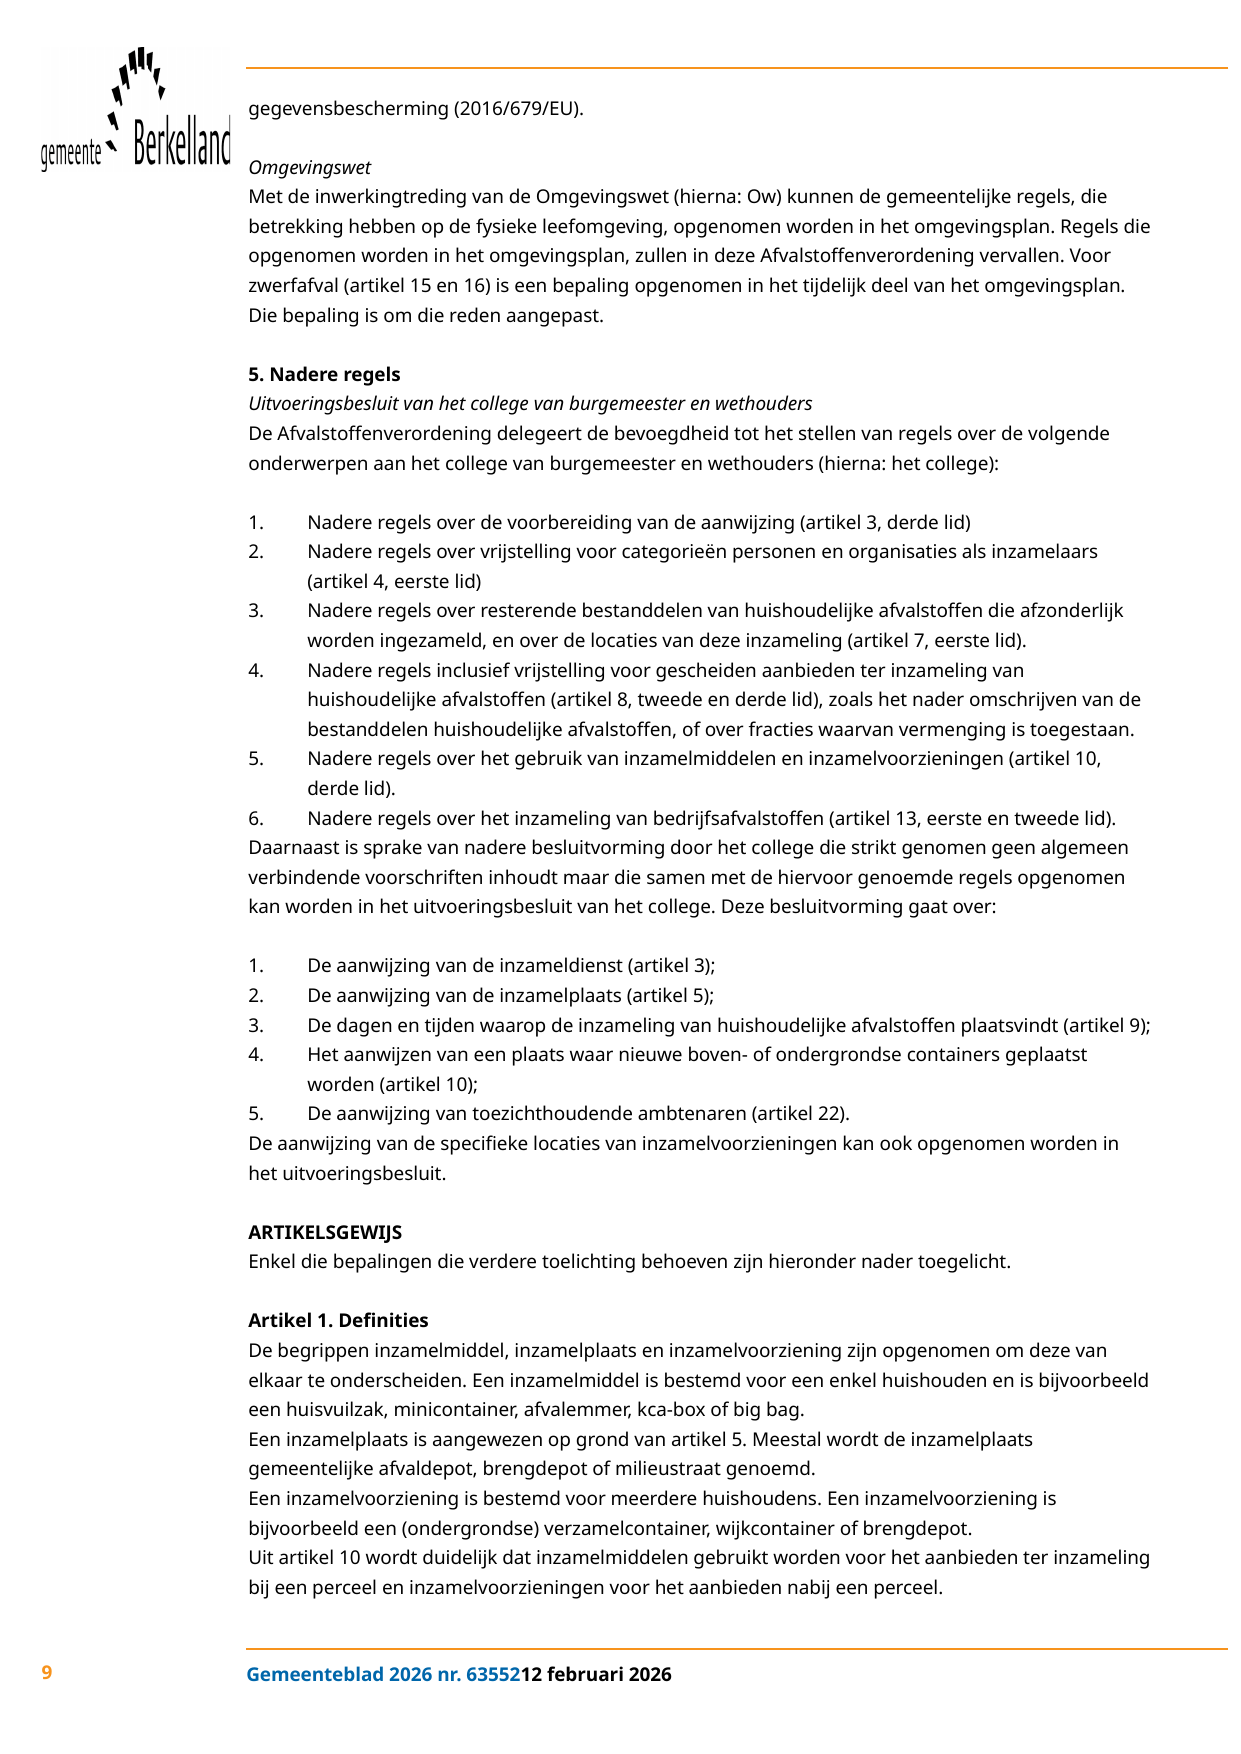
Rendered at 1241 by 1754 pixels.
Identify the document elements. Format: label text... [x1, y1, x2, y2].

text Uit artikel 10 wordt duidelijk dat inzamelmiddelen gebruikt worden voor het aanbieden ter inzameling bij een perceel en inzamelvoorzieningen voor het aanbieden nabij een perceel. [248, 1544, 1152, 1600]
text Een inzamelvoorziening is bestemd voor meerdere huishoudens. Een inzamelvoorziening is bijvoorbeeld een (ondergrondse) verzamelcontainer, wijkcontainer of brengdepot. [248, 1485, 1152, 1541]
text Enkel die bepalingen die verdere toelichting behoeven zijn hieronder nader toegelicht. [248, 1248, 1152, 1274]
text Daarnaast is sprake van nadere besluitvorming door het college die strikt genomen geen algemeen verbindende voorschriften inhoudt maar die samen met de hiervoor genoemde regels opgenomen kan worden in het uitvoeringsbesluit van het college. Deze besluitvorming gaat over: [248, 834, 1152, 919]
text Uitvoeringsbesluit van het college van burgemeester en wethouders [248, 391, 1152, 416]
list De aanwijzing van toezichthoudende ambtenaren (artikel 22). [248, 1101, 1152, 1126]
list Het aanwijzen van een plaats waar nieuwe boven- of ondergrondse containers geplaatst worden (artikel 10); [248, 1041, 1152, 1097]
text De aanwijzing van de specifieke locaties van inzamelvoorzieningen kan ook opgenomen worden in het uitvoeringsbesluit. [248, 1130, 1152, 1186]
text Omgevingswet [248, 154, 1152, 180]
text Artikel 1. Definities [248, 1308, 1152, 1333]
text Met de inwerkingtreding van de Omgevingswet (hierna: Ow) kunnen de gemeentelijke regels, die betrekking hebben op de fysieke leefomgeving, opgenomen worden in het omgevingsplan. Regels die opgenomen worden in het omgevingsplan, zullen in deze Afvalstoffenverordening vervallen. Voor zwerfafval (artikel 15 en 16) is een bepaling opgenomen in het tijdelijk deel van het omgevingsplan. Die bepaling is om die reden aangepast. [248, 183, 1152, 328]
list De aanwijzing van de inzameldienst (artikel 3); [248, 953, 1152, 978]
list Nadere regels over het inzameling van bedrijfsafvalstoffen (artikel 13, eerste en tweede lid). [248, 805, 1152, 831]
list Nadere regels over vrijstelling voor categorieën personen en organisaties als inzamelaars (artikel 4, eerste lid) [248, 538, 1152, 594]
text De Afvalstoffenverordening delegeert de bevoegdheid tot het stellen van regels over de volgende onderwerpen aan het college van burgemeester en wethouders (hierna: het college): [248, 420, 1152, 476]
text gegevensbescherming (2016/679/EU). [248, 95, 1152, 121]
list Nadere regels over de voorbereiding van de aanwijzing (artikel 3, derde lid) [248, 509, 1152, 535]
picture [41, 47, 231, 172]
list Nadere regels inclusief vrijstelling voor gescheiden aanbieden ter inzameling van huishoudelijke afvalstoffen (artikel 8, tweede en derde lid), zoals het nader omschrijven van de bestanddelen huishoudelijke afvalstoffen, of over fracties waarvan vermenging is toegestaan. [248, 657, 1152, 742]
list De aanwijzing van de inzamelplaats (artikel 5); [248, 982, 1152, 1008]
text Een inzamelplaats is aangewezen op grond van artikel 5. Meestal wordt de inzamelplaats gemeentelijke afvaldepot, brengdepot of milieustraat genoemd. [248, 1426, 1152, 1481]
text De begrippen inzamelmiddel, inzamelplaats en inzamelvoorziening zijn opgenomen om deze van elkaar te onderscheiden. Een inzamelmiddel is bestemd voor een enkel huishouden en is bijvoorbeeld een huisvuilzak, minicontainer, afvalemmer, kca-box of big bag. [248, 1337, 1152, 1422]
text 5. Nadere regels [248, 361, 1152, 387]
list Nadere regels over het gebruik van inzamelmiddelen en inzamelvoorzieningen (artikel 10, derde lid). [248, 746, 1152, 801]
list De dagen en tijden waarop de inzameling van huishoudelijke afvalstoffen plaatsvindt (artikel 9); [248, 1012, 1152, 1038]
list Nadere regels over resterende bestanddelen van huishoudelijke afvalstoffen die afzonderlijk worden ingezameld, en over de locaties van deze inzameling (artikel 7, eerste lid). [248, 598, 1152, 653]
text ARTIKELSGEWIJS [248, 1219, 1152, 1245]
